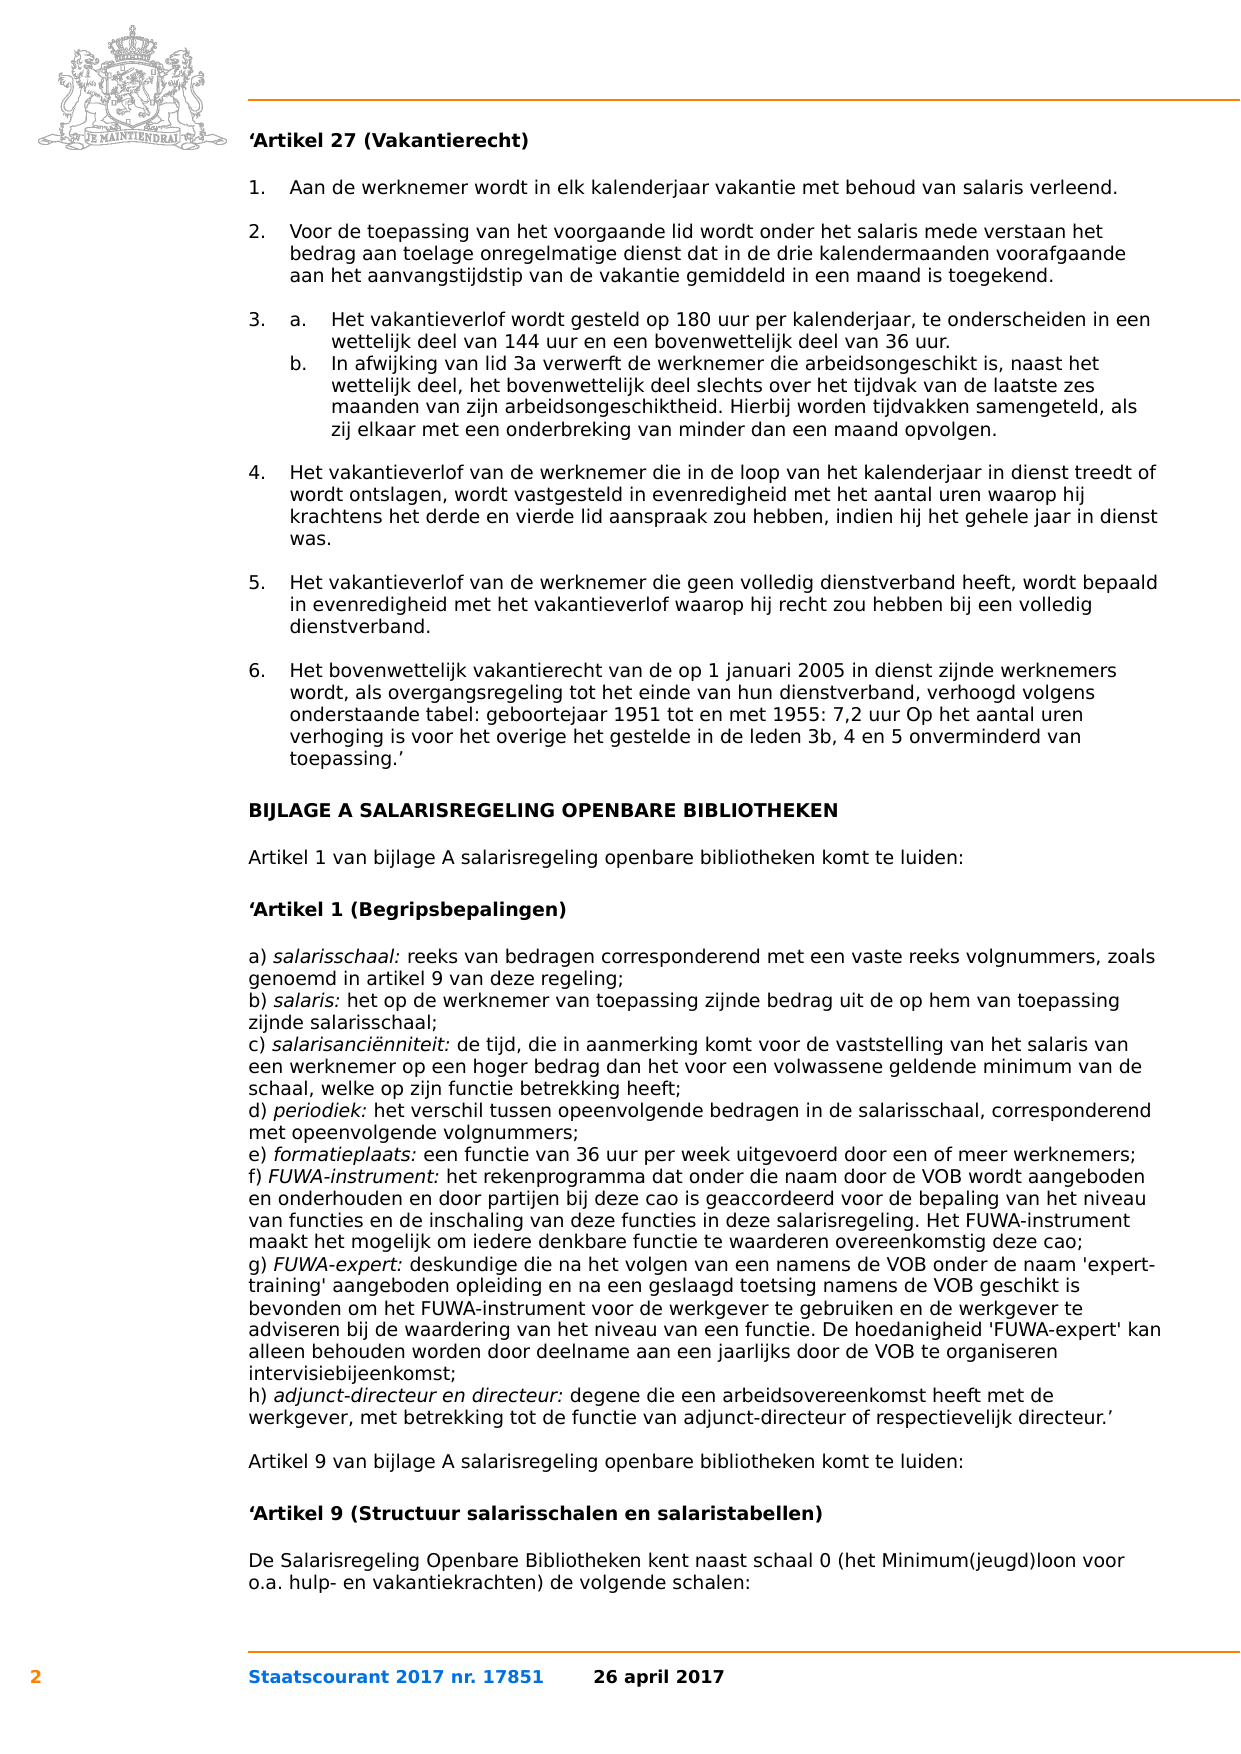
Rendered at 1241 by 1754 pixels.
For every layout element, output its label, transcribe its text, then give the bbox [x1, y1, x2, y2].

subtitle ‘Artikel 27 (Vakantierecht) [248, 130, 1163, 152]
text 6. Het bovenwettelijk vakantierecht van de op 1 januari 2005 in dienst zijnde werknemers wordt, als overgangsregeling tot het einde van hun dienstverband, verhoogd volgens onderstaande tabel: geboortejaar 1951 tot en met 1955: 7,2 uur Op het aantal uren verhoging is voor het overige het gestelde in de leden 3b, 4 en 5 onverminderd van toepassing.’ [248, 660, 1163, 770]
subtitle ‘Artikel 9 (Structuur salarisschalen en salaristabellen) [248, 1503, 1163, 1525]
text Artikel 9 van bijlage A salarisregeling openbare bibliotheken komt te luiden: [248, 1451, 1163, 1473]
text h) adjunct-directeur en directeur: degene die een arbeidsovereenkomst heeft met de werkgever, met betrekking tot de functie van adjunct-directeur of respectievelijk directeur.’ [248, 1385, 1163, 1429]
text De Salarisregeling Openbare Bibliotheken kent naast schaal 0 (het Minimum(jeugd)loon voor o.a. hulp- en vakantiekrachten) de volgende schalen: [248, 1550, 1163, 1594]
text d) periodiek: het verschil tussen opeenvolgende bedragen in de salarisschaal, corresponderend met opeenvolgende volgnummers; [248, 1099, 1163, 1143]
text a) salarisschaal: reeks van bedragen corresponderend met een vaste reeks volgnummers, zoals genoemd in artikel 9 van deze regeling; [248, 946, 1163, 990]
text 5. Het vakantieverlof van de werknemer die geen volledig dienstverband heeft, wordt bepaald in evenredigheid met het vakantieverlof waarop hij recht zou hebben bij een volledig dienstverband. [248, 572, 1163, 638]
text b. In afwijking van lid 3a verwerft de werknemer die arbeidsongeschikt is, naast het wettelijk deel, het bovenwettelijk deel slechts over het tijdvak van de laatste zes maanden van zijn arbeidsongeschiktheid. Hierbij worden tijdvakken samengeteld, als zij elkaar met een onderbreking van minder dan een maand opvolgen. [289, 352, 1163, 440]
text 1. Aan de werknemer wordt in elk kalenderjaar vakantie met behoud van salaris verleend. [248, 177, 1163, 199]
text Artikel 1 van bijlage A salarisregeling openbare bibliotheken komt te luiden: [248, 847, 1163, 869]
subtitle ‘Artikel 1 (Begripsbepalingen) [248, 899, 1163, 921]
text b) salaris: het op de werknemer van toepassing zijnde bedrag uit de op hem van toepassing zijnde salarisschaal; [248, 990, 1163, 1034]
text f) FUWA-instrument: het rekenprogramma dat onder die naam door de VOB wordt aangeboden en onderhouden en door partijen bij deze cao is geaccordeerd voor de bepaling van het niveau van functies en de inschaling van deze functies in deze salarisregeling. Het FUWA-instrument maakt het mogelijk om iedere denkbare functie te waarderen overeenkomstig deze cao; [248, 1166, 1163, 1253]
text c) salarisanciënniteit: de tijd, die in aanmerking komt voor de vaststelling van het salaris van een werknemer op een hoger bedrag dan het voor een volwassene geldende minimum van de schaal, welke op zijn functie betrekking heeft; [248, 1034, 1163, 1099]
text 3. a. Het vakantieverlof wordt gesteld op 180 uur per kalenderjaar, te onderscheiden in een wettelijk deel van 144 uur en een bovenwettelijk deel van 36 uur. [248, 308, 1163, 352]
picture [38, 25, 227, 150]
subtitle BIJLAGE A SALARISREGELING OPENBARE BIBLIOTHEKEN [248, 800, 1163, 822]
text 2. Voor de toepassing van het voorgaande lid wordt onder het salaris mede verstaan het bedrag aan toelage onregelmatige dienst dat in de drie kalendermaanden voorafgaande aan het aanvangstijdstip van de vakantie gemiddeld in een maand is toegekend. [248, 221, 1163, 287]
text g) FUWA-expert: deskundige die na het volgen van een namens de VOB onder de naam 'expert-training' aangeboden opleiding en na een geslaagd toetsing namens de VOB geschikt is bevonden om het FUWA-instrument voor de werkgever te gebruiken en de werkgever te adviseren bij de waardering van het niveau van een functie. De hoedanigheid 'FUWA-expert' kan alleen behouden worden door deelname aan een jaarlijks door de VOB te organiseren intervisiebijeenkomst; [248, 1253, 1163, 1385]
text 4. Het vakantieverlof van de werknemer die in de loop van het kalenderjaar in dienst treedt of wordt ontslagen, wordt vastgesteld in evenredigheid met het aantal uren waarop hij krachtens het derde en vierde lid aanspraak zou hebben, indien hij het gehele jaar in dienst was. [248, 462, 1163, 550]
text e) formatieplaats: een functie van 36 uur per week uitgevoerd door een of meer werknemers; [248, 1143, 1163, 1166]
